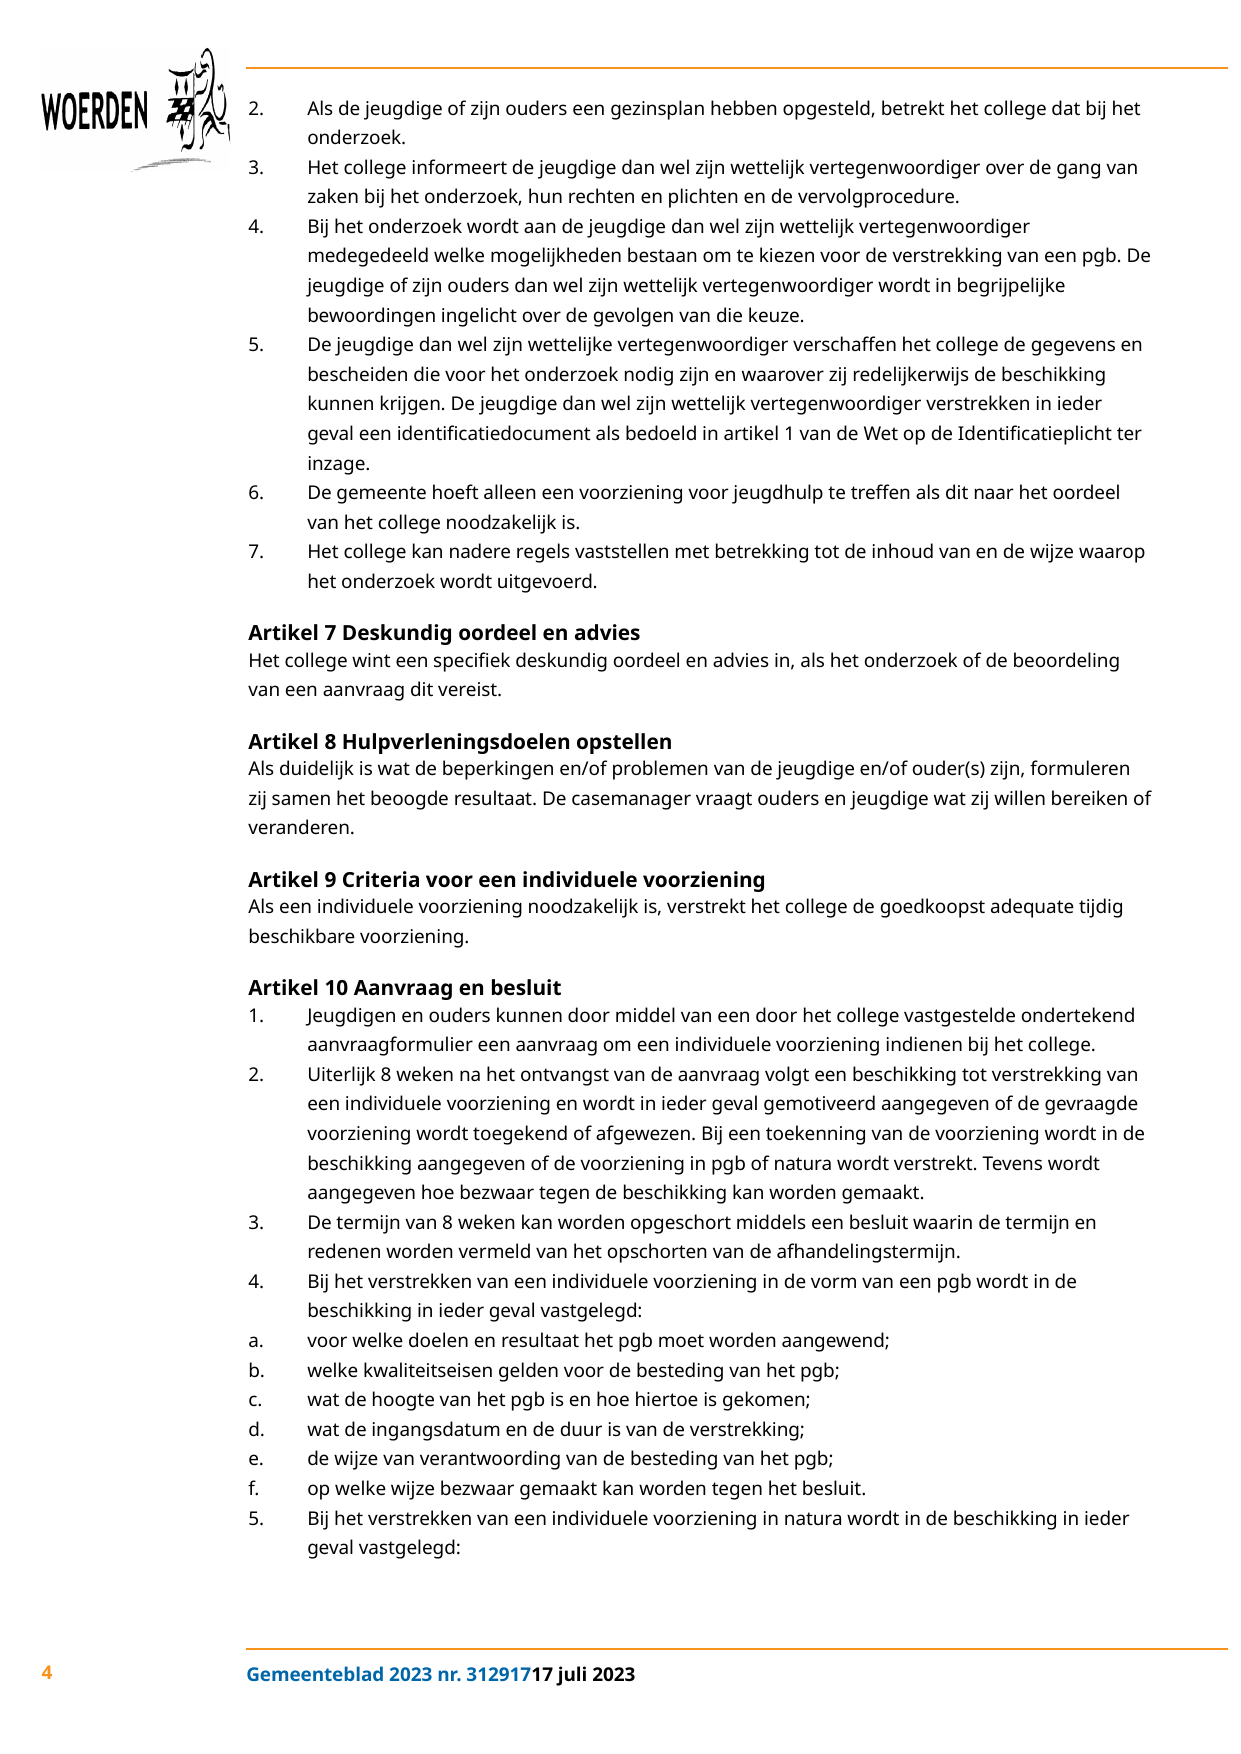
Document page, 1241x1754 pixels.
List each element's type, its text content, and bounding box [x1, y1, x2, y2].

list welke kwaliteitseisen gelden voor de besteding van het pgb; [248, 1357, 1152, 1383]
text Artikel 8 Hulpverleningsdoelen opstellen [248, 727, 1152, 755]
list De jeugdige dan wel zijn wettelijke vertegenwoordiger verschaffen het college de gegevens en bescheiden die voor het onderzoek nodig zijn en waarover zij redelijkerwijs de beschikking kunnen krijgen. De jeugdige dan wel zijn wettelijk vertegenwoordiger verstrekken in ieder geval een identificatiedocument als bedoeld in artikel 1 van de Wet op de Identificatieplicht ter inzage. [248, 331, 1152, 476]
text Artikel 7 Deskundig oordeel en advies [248, 618, 1152, 647]
text Als een individuele voorziening noodzakelijk is, verstrekt het college de goedkoopst adequate tijdig beschikbare voorziening. [248, 893, 1152, 949]
list Bij het verstrekken van een individuele voorziening in natura wordt in de beschikking in ieder geval vastgelegd: [248, 1505, 1152, 1560]
text Als duidelijk is wat de beperkingen en/of problemen van de jeugdige en/of ouder(s) zijn, formuleren zij samen het beoogde resultaat. De casemanager vraagt ouders en jeugdige wat zij willen bereiken of veranderen. [248, 755, 1152, 840]
list Het college kan nadere regels vaststellen met betrekking tot de inhoud van en de wijze waarop het onderzoek wordt uitgevoerd. [248, 538, 1152, 594]
list De gemeente hoeft alleen een voorziening voor jeugdhulp te treffen als dit naar het oordeel van het college noodzakelijk is. [248, 479, 1152, 535]
list Uiterlijk 8 weken na het ontvangst van de aanvraag volgt een beschikking tot verstrekking van een individuele voorziening en wordt in ieder geval gemotiveerd aangegeven of de gevraagde voorziening wordt toegekend of afgewezen. Bij een toekenning van de voorziening wordt in de beschikking aangegeven of de voorziening in pgb of natura wordt verstrekt. Tevens wordt aangegeven hoe bezwaar tegen de beschikking kan worden gemaakt. [248, 1061, 1152, 1205]
list wat de ingangsdatum en de duur is van de verstrekking; [248, 1416, 1152, 1442]
text Artikel 10 Aanvraag en besluit [248, 973, 1152, 1002]
text Het college wint een specifiek deskundig oordeel en advies in, als het onderzoek of de beoordeling van een aanvraag dit vereist. [248, 647, 1152, 702]
list Bij het onderzoek wordt aan de jeugdige dan wel zijn wettelijk vertegenwoordiger medegedeeld welke mogelijkheden bestaan om te kiezen voor de verstrekking van een pgb. De jeugdige of zijn ouders dan wel zijn wettelijk vertegenwoordiger wordt in begrijpelijke bewoordingen ingelicht over de gevolgen van die keuze. [248, 213, 1152, 328]
list Het college informeert de jeugdige dan wel zijn wettelijk vertegenwoordiger over de gang van zaken bij het onderzoek, hun rechten en plichten en de vervolgprocedure. [248, 154, 1152, 209]
list voor welke doelen en resultaat het pgb moet worden aangewend; [248, 1327, 1152, 1353]
list Jeugdigen en ouders kunnen door middel van een door het college vastgestelde ondertekend aanvraagformulier een aanvraag om een individuele voorziening indienen bij het college. [248, 1002, 1152, 1057]
text Artikel 9 Criteria voor een individuele voorziening [248, 865, 1152, 893]
list op welke wijze bezwaar gemaakt kan worden tegen het besluit. [248, 1475, 1152, 1501]
list Bij het verstrekken van een individuele voorziening in de vorm van een pgb wordt in de beschikking in ieder geval vastgelegd: [248, 1268, 1152, 1323]
list De termijn van 8 weken kan worden opgeschort middels een besluit waarin de termijn en redenen worden vermeld van het opschorten van de afhandelingstermijn. [248, 1209, 1152, 1264]
picture [41, 47, 231, 172]
list Als de jeugdige of zijn ouders een gezinsplan hebben opgesteld, betrekt het college dat bij het onderzoek. [248, 95, 1152, 150]
list wat de hoogte van het pgb is en hoe hiertoe is gekomen; [248, 1386, 1152, 1412]
list de wijze van verantwoording van de besteding van het pgb; [248, 1446, 1152, 1471]
